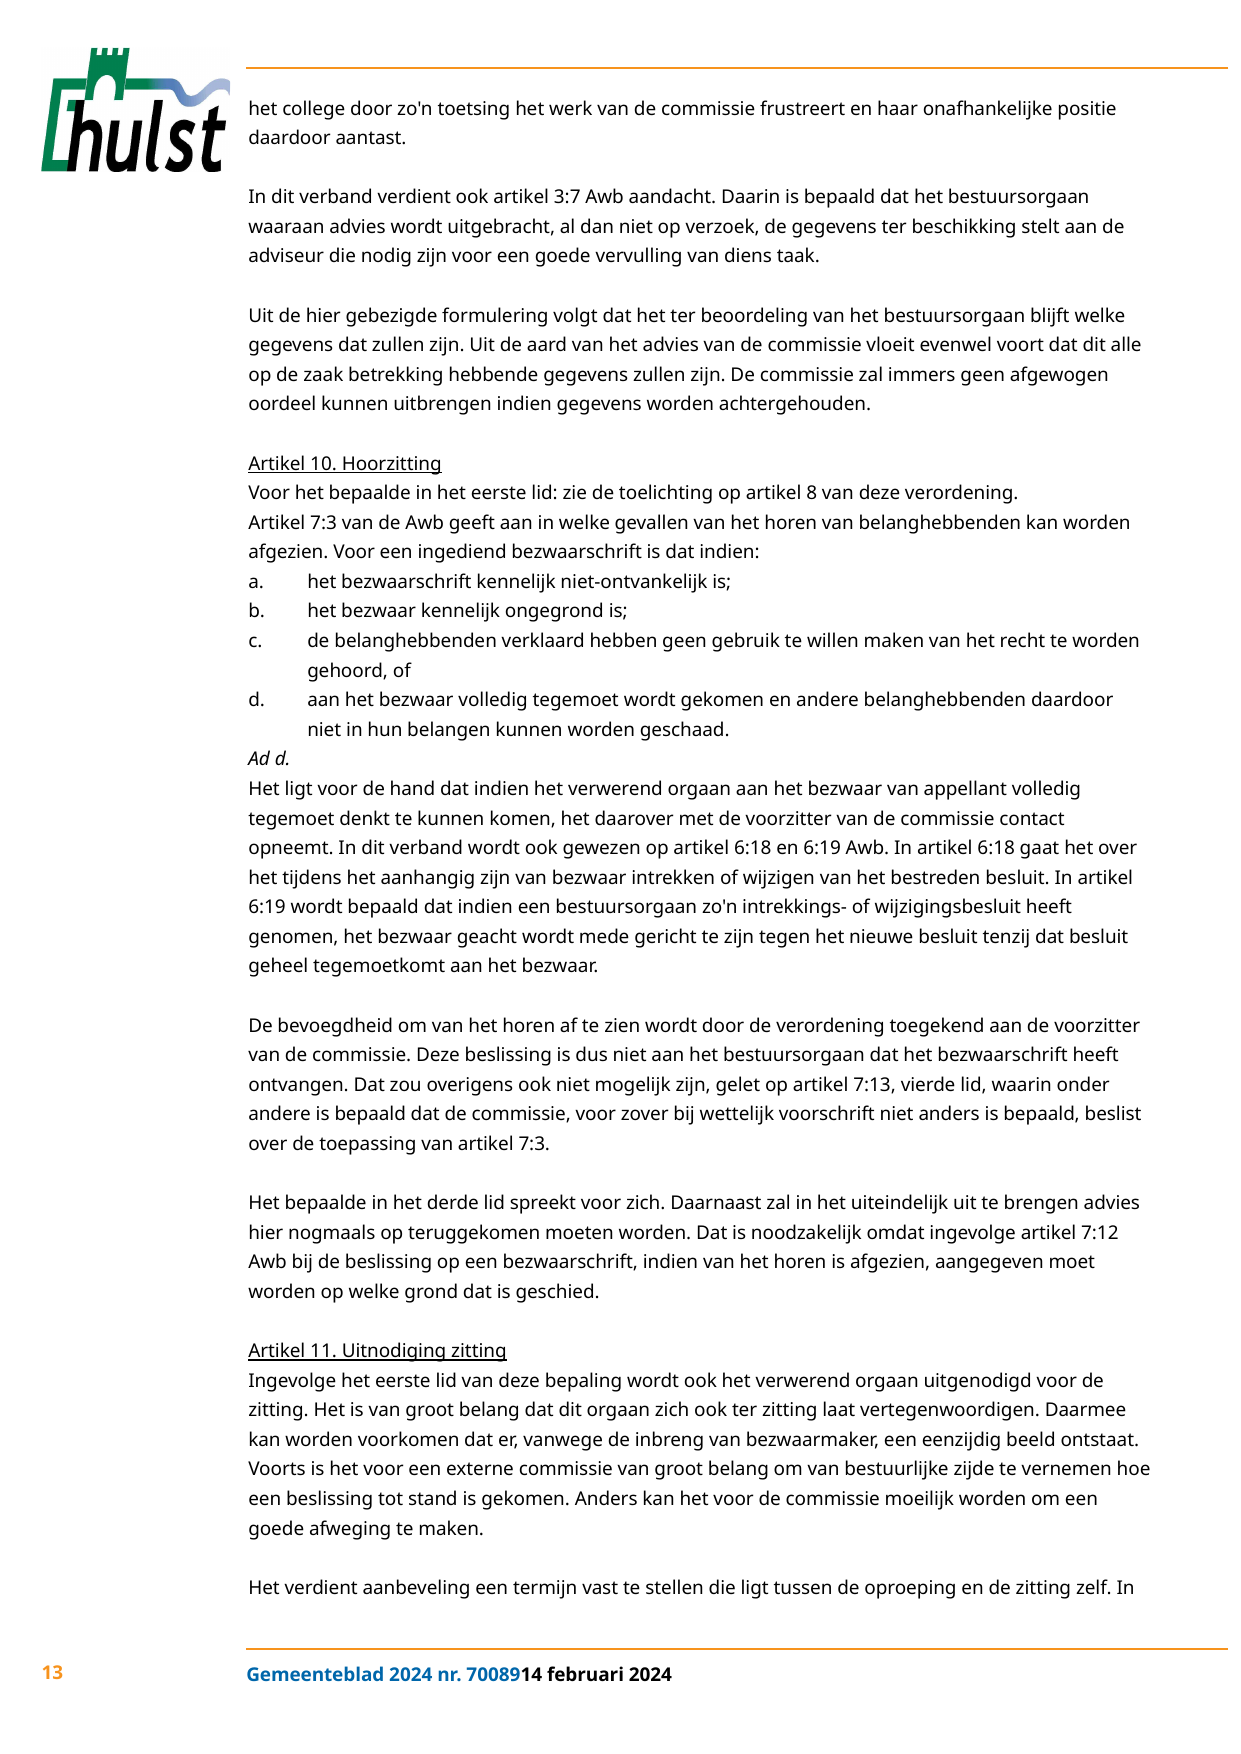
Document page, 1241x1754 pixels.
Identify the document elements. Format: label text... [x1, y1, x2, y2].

list de belanghebbenden verklaard hebben geen gebruik te willen maken van het recht te worden gehoord, of [248, 627, 1152, 683]
picture [41, 47, 231, 172]
text Artikel 10. Hoorzitting [248, 450, 1152, 476]
text Uit de hier gebezigde formulering volgt dat het ter beoordeling van het bestuursorgaan blijft welke gegevens dat zullen zijn. Uit de aard van het advies van de commissie vloeit evenwel voort dat dit alle op de zaak betrekking hebbende gegevens zullen zijn. De commissie zal immers geen afgewogen oordeel kunnen uitbrengen indien gegevens worden achtergehouden. [248, 302, 1152, 416]
text Artikel 11. Uitnodiging zitting [248, 1337, 1152, 1363]
text Ingevolge het eerste lid van deze bepaling wordt ook het verwerend orgaan uitgenodigd voor de zitting. Het is van groot belang dat dit orgaan zich ook ter zitting laat vertegenwoordigen. Daarmee kan worden voorkomen dat er, vanwege de inbreng van bezwaarmaker, een eenzijdig beeld ontstaat. Voorts is het voor een externe commissie van groot belang om van bestuurlijke zijde te vernemen hoe een beslissing tot stand is gekomen. Anders kan het voor de commissie moeilijk worden om een goede afweging te maken. [248, 1367, 1152, 1541]
text Voor het bepaalde in het eerste lid: zie de toelichting op artikel 8 van deze verordening. [248, 479, 1152, 505]
text Het ligt voor de hand dat indien het verwerend orgaan aan het bezwaar van appellant volledig tegemoet denkt te kunnen komen, het daarover met de voorzitter van de commissie contact opneemt. In dit verband wordt ook gewezen op artikel 6:18 en 6:19 Awb. In artikel 6:18 gaat het over het tijdens het aanhangig zijn van bezwaar intrekken of wijzigen van het bestreden besluit. In artikel 6:19 wordt bepaald dat indien een bestuursorgaan zo'n intrekkings- of wijzigingsbesluit heeft genomen, het bezwaar geacht wordt mede gericht te zijn tegen het nieuwe besluit tenzij dat besluit geheel tegemoetkomt aan het bezwaar. [248, 775, 1152, 978]
text In dit verband verdient ook artikel 3:7 Awb aandacht. Daarin is bepaald dat het bestuursorgaan waaraan advies wordt uitgebracht, al dan niet op verzoek, de gegevens ter beschikking stelt aan de adviseur die nodig zijn voor een goede vervulling van diens taak. [248, 183, 1152, 268]
text Het bepaalde in het derde lid spreekt voor zich. Daarnaast zal in het uiteindelijk uit te brengen advies hier nogmaals op teruggekomen moeten worden. Dat is noodzakelijk omdat ingevolge artikel 7:12 Awb bij de beslissing op een bezwaarschrift, indien van het horen is afgezien, aangegeven moet worden op welke grond dat is geschied. [248, 1189, 1152, 1304]
text Het verdient aanbeveling een termijn vast te stellen die ligt tussen de oproeping en de zitting zelf. In [248, 1574, 1152, 1600]
list het bezwaarschrift kennelijk niet-ontvankelijk is; [248, 568, 1152, 594]
list aan het bezwaar volledig tegemoet wordt gekomen en andere belanghebbenden daardoor niet in hun belangen kunnen worden geschaad. [248, 686, 1152, 742]
text het college door zo'n toetsing het werk van de commissie frustreert en haar onafhankelijke positie daardoor aantast. [248, 95, 1152, 150]
text Artikel 7:3 van de Awb geeft aan in welke gevallen van het horen van belanghebbenden kan worden afgezien. Voor een ingediend bezwaarschrift is dat indien: [248, 509, 1152, 564]
text Ad d. [248, 746, 1152, 771]
text De bevoegdheid om van het horen af te zien wordt door de verordening toegekend aan de voorzitter van de commissie. Deze beslissing is dus niet aan het bestuursorgaan dat het bezwaarschrift heeft ontvangen. Dat zou overigens ook niet mogelijk zijn, gelet op artikel 7:13, vierde lid, waarin onder andere is bepaald dat de commissie, voor zover bij wettelijk voorschrift niet anders is bepaald, beslist over de toepassing van artikel 7:3. [248, 1012, 1152, 1156]
list het bezwaar kennelijk ongegrond is; [248, 598, 1152, 623]
